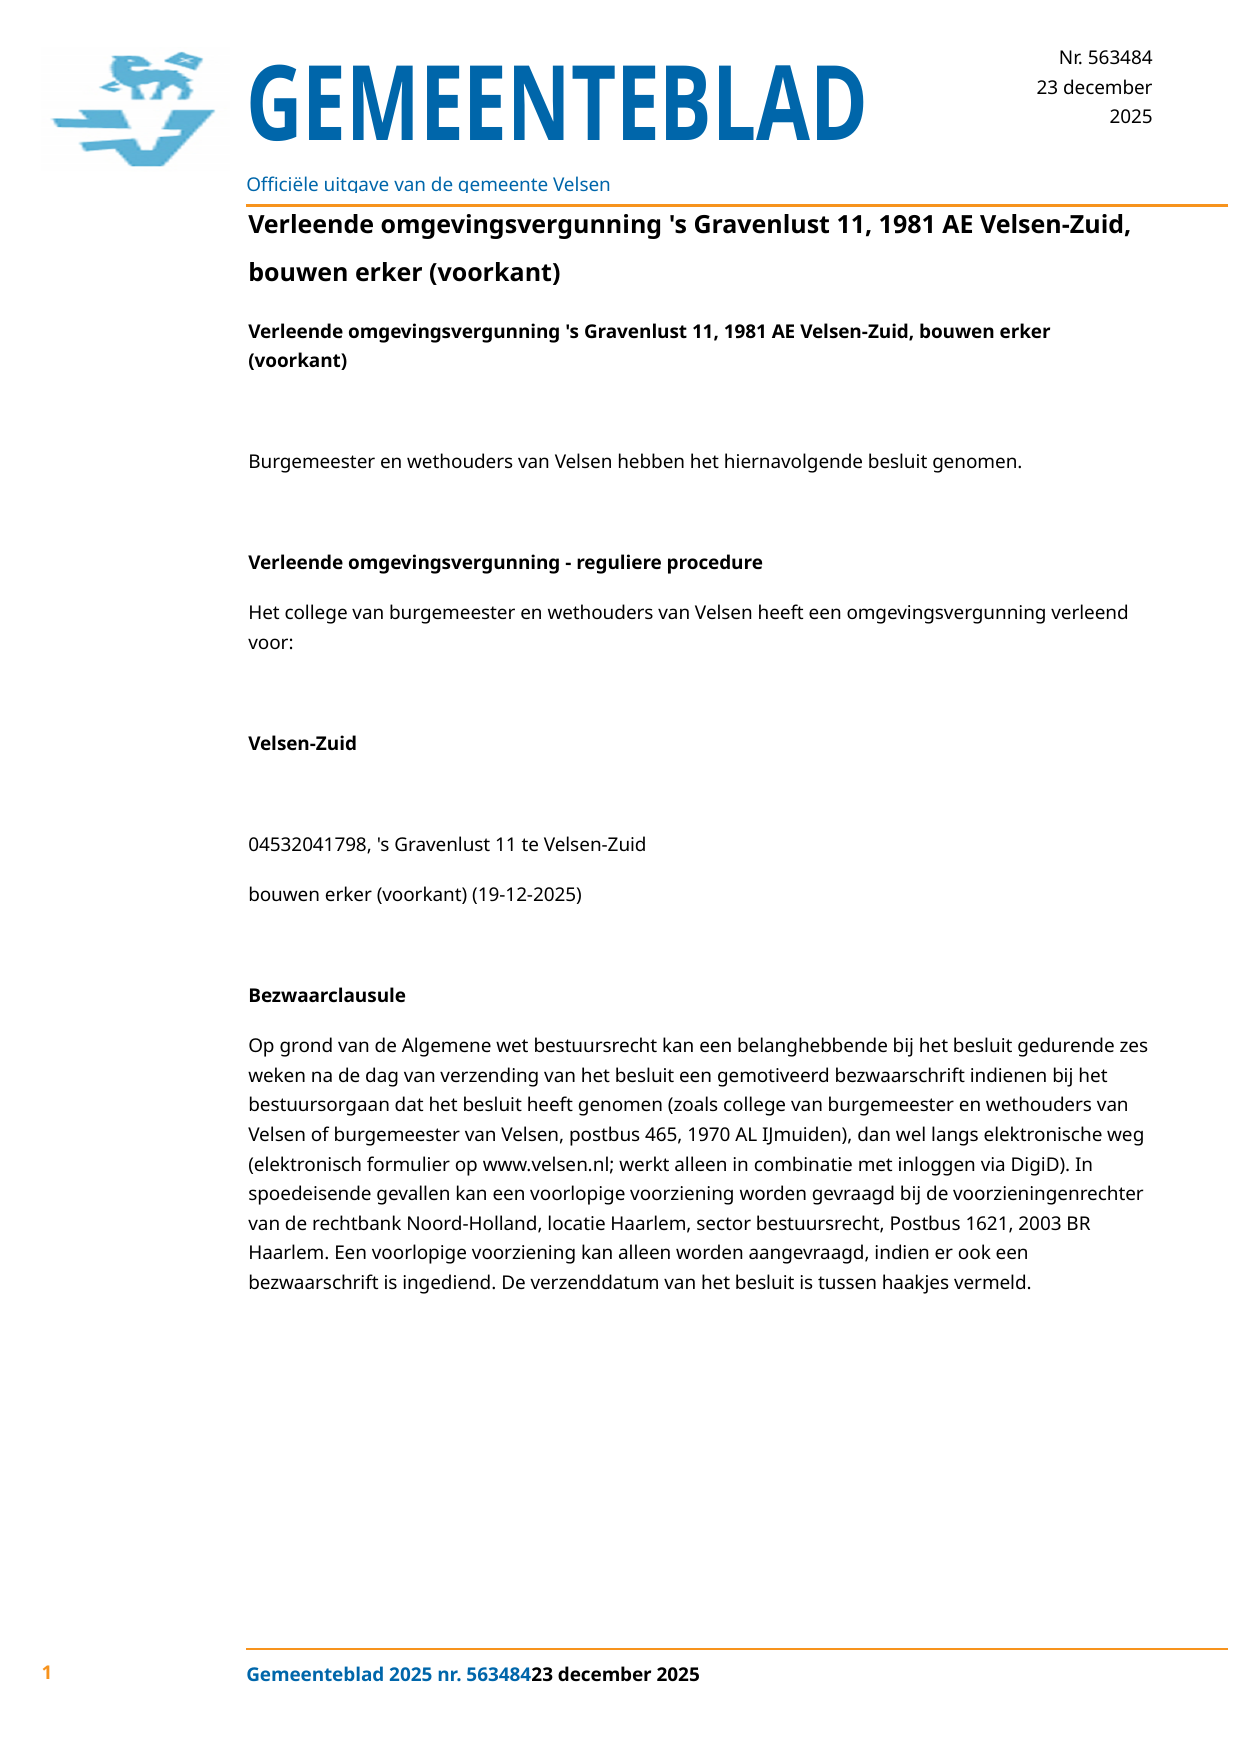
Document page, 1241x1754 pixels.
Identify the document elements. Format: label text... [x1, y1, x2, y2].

text Verleende omgevingsvergunning 's Gravenlust 11, 1981 AE Velsen-Zuid, bouwen erker (voorkant) [248, 318, 1152, 373]
text Verleende omgevingsvergunning 's Gravenlust 11, 1981 AE Velsen-Zuid, bouwen erker (voorkant) [248, 207, 1152, 288]
text bouwen erker (voorkant) (19-12-2025) [248, 881, 1152, 907]
text Het college van burgemeester en wethouders van Velsen heeft een omgevingsvergunning verleend voor: [248, 599, 1152, 655]
text 04532041798, 's Gravenlust 11 te Velsen-Zuid [248, 831, 1152, 857]
text Verleende omgevingsvergunning - reguliere procedure [248, 549, 1152, 575]
text Velsen-Zuid [248, 730, 1152, 756]
text Bezwaarclausule [248, 982, 1152, 1008]
text Op grond van de Algemene wet bestuursrecht kan een belanghebbende bij het besluit gedurende zes weken na de dag van verzending van het besluit een gemotiveerd bezwaarschrift indienen bij het bestuursorgaan dat het besluit heeft genomen (zoals college van burgemeester en wethouders van Velsen of burgemeester van Velsen, postbus 465, 1970 AL IJmuiden), dan wel langs elektronische weg (elektronisch formulier op www.velsen.nl; werkt alleen in combinatie met inloggen via DigiD). In spoedeisende gevallen kan een voorlopige voorziening worden gevraagd bij de voorzieningenrechter van de rechtbank Noord-Holland, locatie Haarlem, sector bestuursrecht, Postbus 1621, 2003 BR Haarlem. Een voorlopige voorziening kan alleen worden aangevraagd, indien er ook een bezwaarschrift is ingediend. De verzenddatum van het besluit is tussen haakjes vermeld. [248, 1032, 1152, 1295]
picture [41, 47, 231, 172]
text Burgemeester en wethouders van Velsen hebben het hiernavolgende besluit genomen. [248, 448, 1152, 474]
